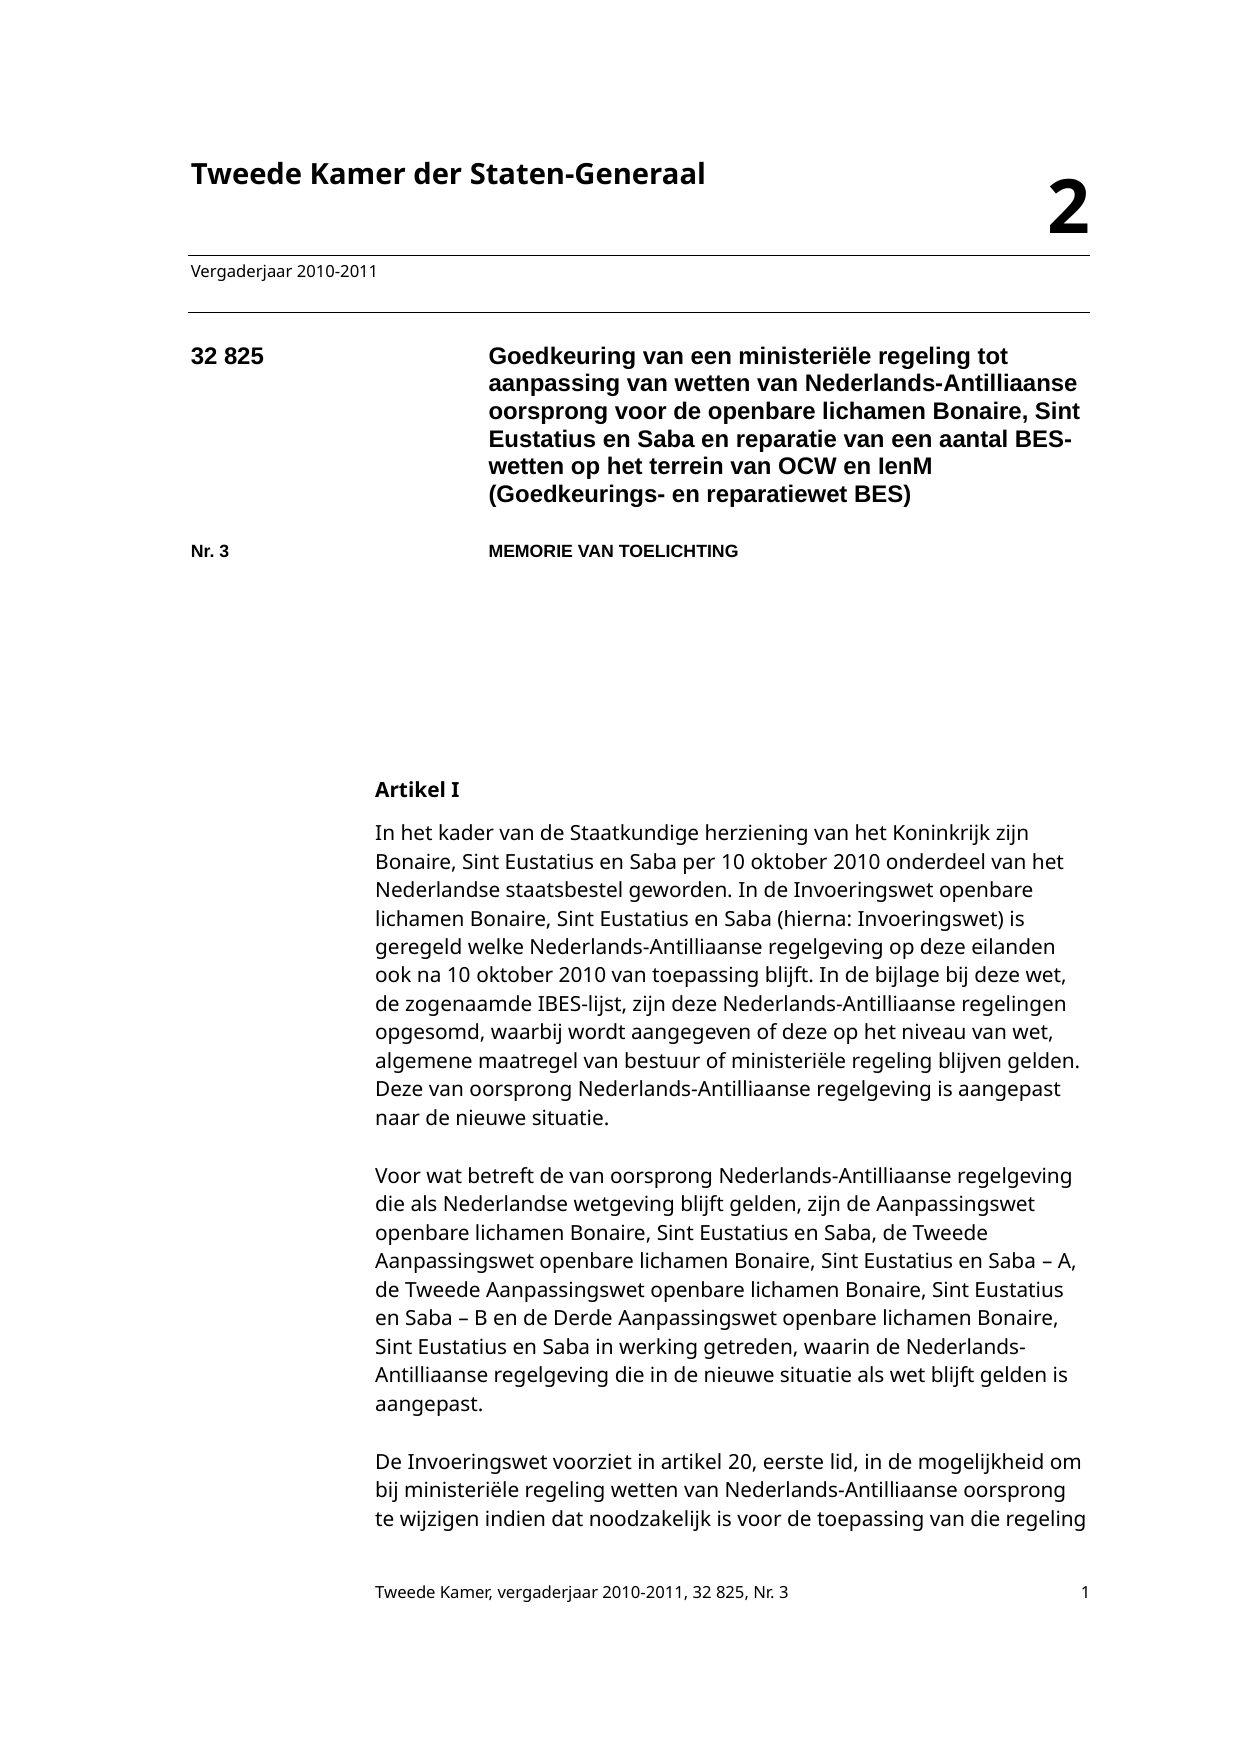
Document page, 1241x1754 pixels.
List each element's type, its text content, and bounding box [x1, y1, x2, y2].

table_cell Goedkeuring van een ministeriële regeling tot aanpassing van wetten van Nederlands-Antilliaanse oorsprong voor de openbare lichamen Bonaire, Sint Eustatius en Saba en reparatie van een aantal BES-wetten op het terrein van OCW en IenM (Goedkeurings- en reparatiewet BES) [485, 339, 1090, 537]
table_cell [188, 313, 485, 339]
table_cell MEMORIE VAN TOELICHTING [485, 538, 1090, 656]
text Artikel I [375, 775, 1090, 803]
table_cell Vergaderjaar 2010-2011 [188, 256, 485, 312]
text De Invoeringswet voorziet in artikel 20, eerste lid, in de mogelijkheid om bij ministeriële regeling wetten van Nederlands-Antilliaanse oorsprong te wijzigen indien dat noodzakelijk is voor de toepassing van die regeling [375, 1447, 1090, 1532]
table_cell 32 825 [188, 339, 485, 537]
text Voor wat betreft de van oorsprong Nederlands-Antilliaanse regelgeving die als Nederlandse wetgeving blijft gelden, zijn de Aanpassingswet openbare lichamen Bonaire, Sint Eustatius en Saba, de Tweede Aanpassingswet openbare lichamen Bonaire, Sint Eustatius en Saba – A, de Tweede Aanpassingswet openbare lichamen Bonaire, Sint Eustatius en Saba – B en de Derde Aanpassingswet openbare lichamen Bonaire, Sint Eustatius en Saba in werking getreden, waarin de Nederlands-Antilliaanse regelgeving die in de nieuwe situatie als wet blijft gelden is aangepast. [375, 1161, 1090, 1417]
table_cell [485, 313, 1090, 339]
table_header 2 [910, 150, 1090, 255]
text In het kader van de Staatkundige herziening van het Koninkrijk zijn Bonaire, Sint Eustatius en Saba per 10 oktober 2010 onderdeel van het Nederlandse staatsbestel geworden. In de Invoeringswet openbare lichamen Bonaire, Sint Eustatius en Saba (hierna: Invoeringswet) is geregeld welke Nederlands-Antilliaanse regelgeving op deze eilanden ook na 10 oktober 2010 van toepassing blijft. In de bijlage bij deze wet, de zogenaamde IBES-lijst, zijn deze Nederlands-Antilliaanse regelingen opgesomd, waarbij wordt aangegeven of deze op het niveau van wet, algemene maatregel van bestuur of ministeriële regeling blijven gelden. Deze van oorsprong Nederlands-Antilliaanse regelgeving is aangepast naar de nieuwe situatie. [375, 818, 1090, 1131]
table_cell [485, 256, 1090, 312]
table_header Tweede Kamer der Staten-Generaal [188, 150, 909, 255]
table_cell Nr. 3 [188, 538, 485, 656]
